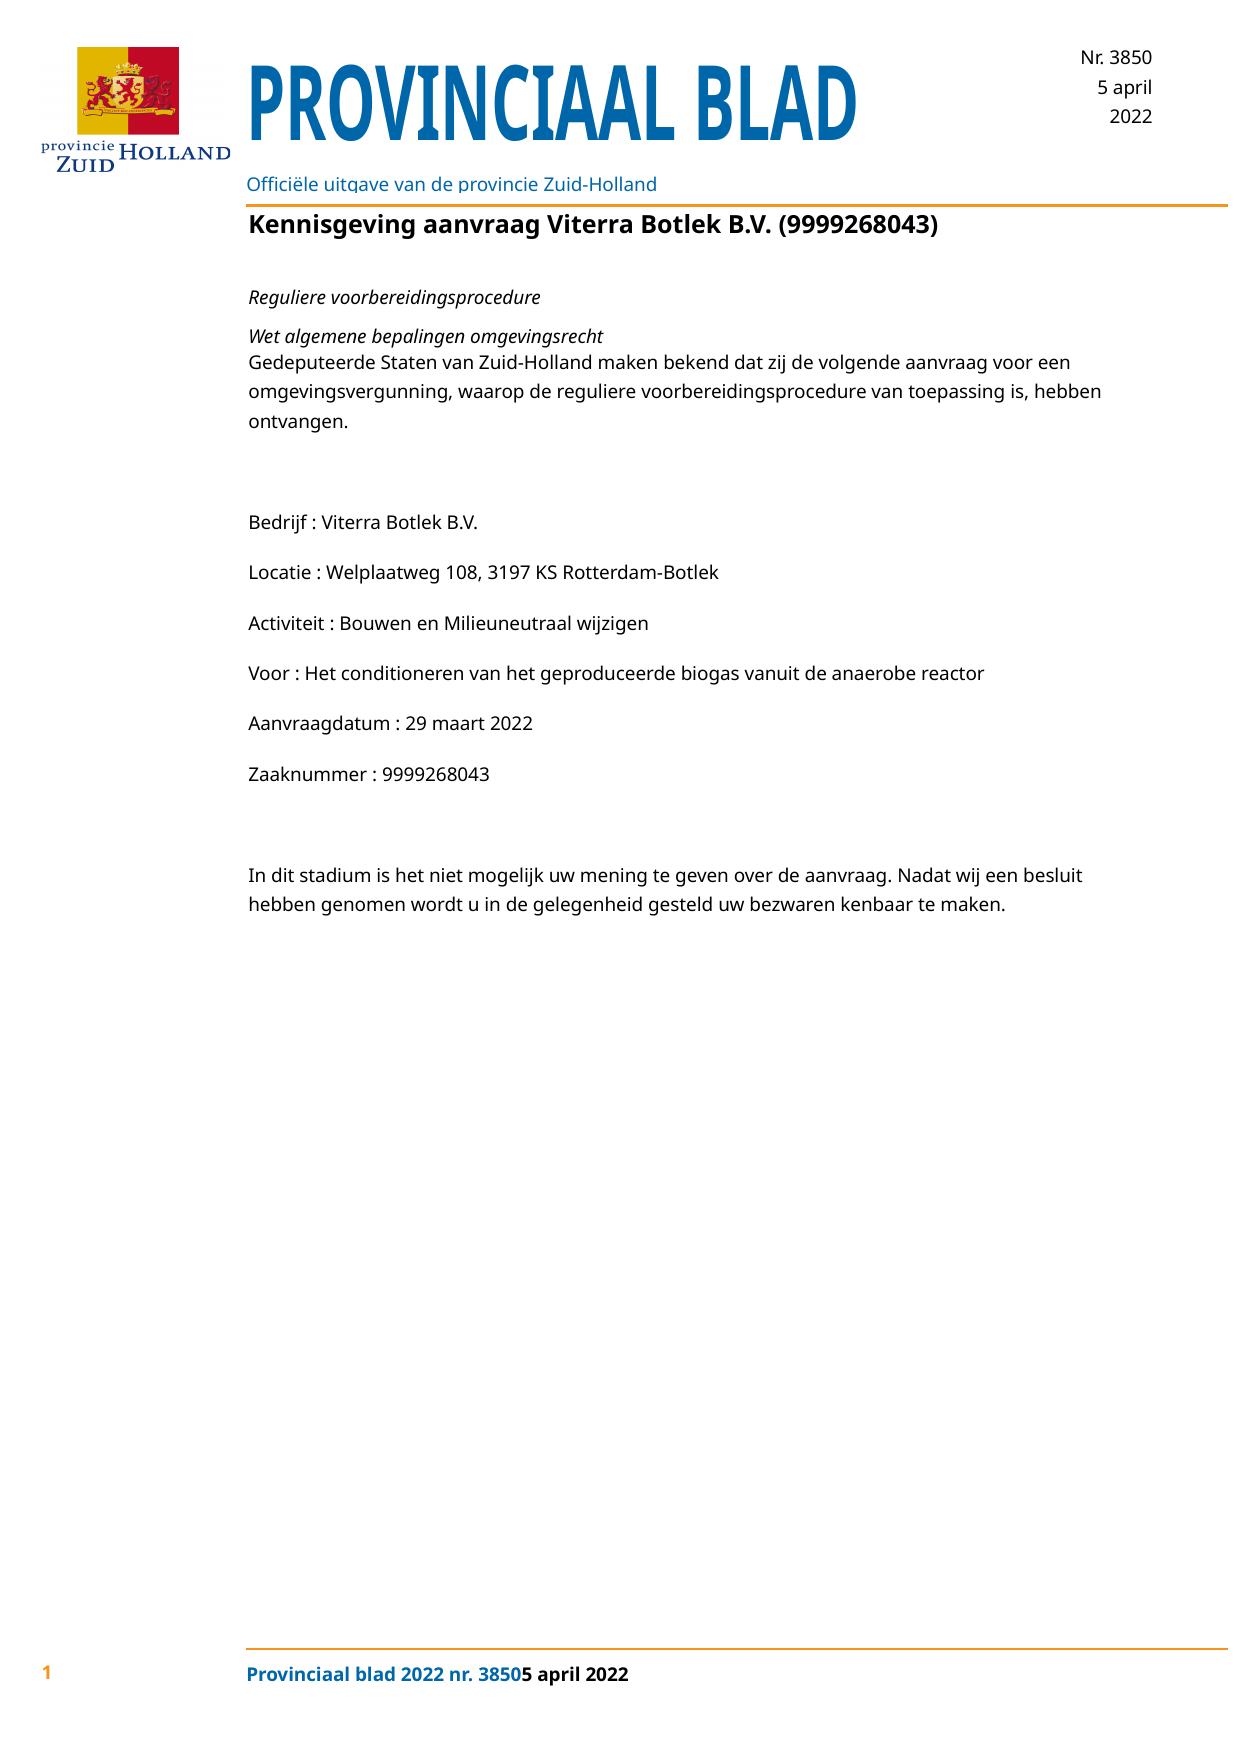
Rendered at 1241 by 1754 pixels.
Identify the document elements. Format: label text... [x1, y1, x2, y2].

text Locatie : Welplaatweg 108, 3197 KS Rotterdam-Botlek [248, 559, 1152, 585]
text Aanvraagdatum : 29 maart 2022 [248, 711, 1152, 736]
text In dit stadium is het niet mogelijk uw mening te geven over de aanvraag. Nadat wij een besluit hebben genomen wordt u in de gelegenheid gesteld uw bezwaren kenbaar te maken. [248, 862, 1152, 917]
text Reguliere voorbereidingsprocedure [248, 284, 1152, 309]
text Wet algemene bepalingen omgevingsrecht [248, 323, 1152, 349]
text Zaaknummer : 9999268043 [248, 761, 1152, 787]
text Voor : Het conditioneren van het geproduceerde biogas vanuit de anaerobe reactor [248, 660, 1152, 686]
text Activiteit : Bouwen en Milieuneutraal wijzigen [248, 610, 1152, 635]
text Kennisgeving aanvraag Viterra Botlek B.V. (9999268043) [248, 207, 1152, 241]
text Bedrijf : Viterra Botlek B.V. [248, 509, 1152, 534]
text Gedeputeerde Staten van Zuid-Holland maken bekend dat zij de volgende aanvraag voor een omgevingsvergunning, waarop de reguliere voorbereidingsprocedure van toepassing is, hebben ontvangen. [248, 349, 1152, 434]
picture [41, 47, 231, 172]
